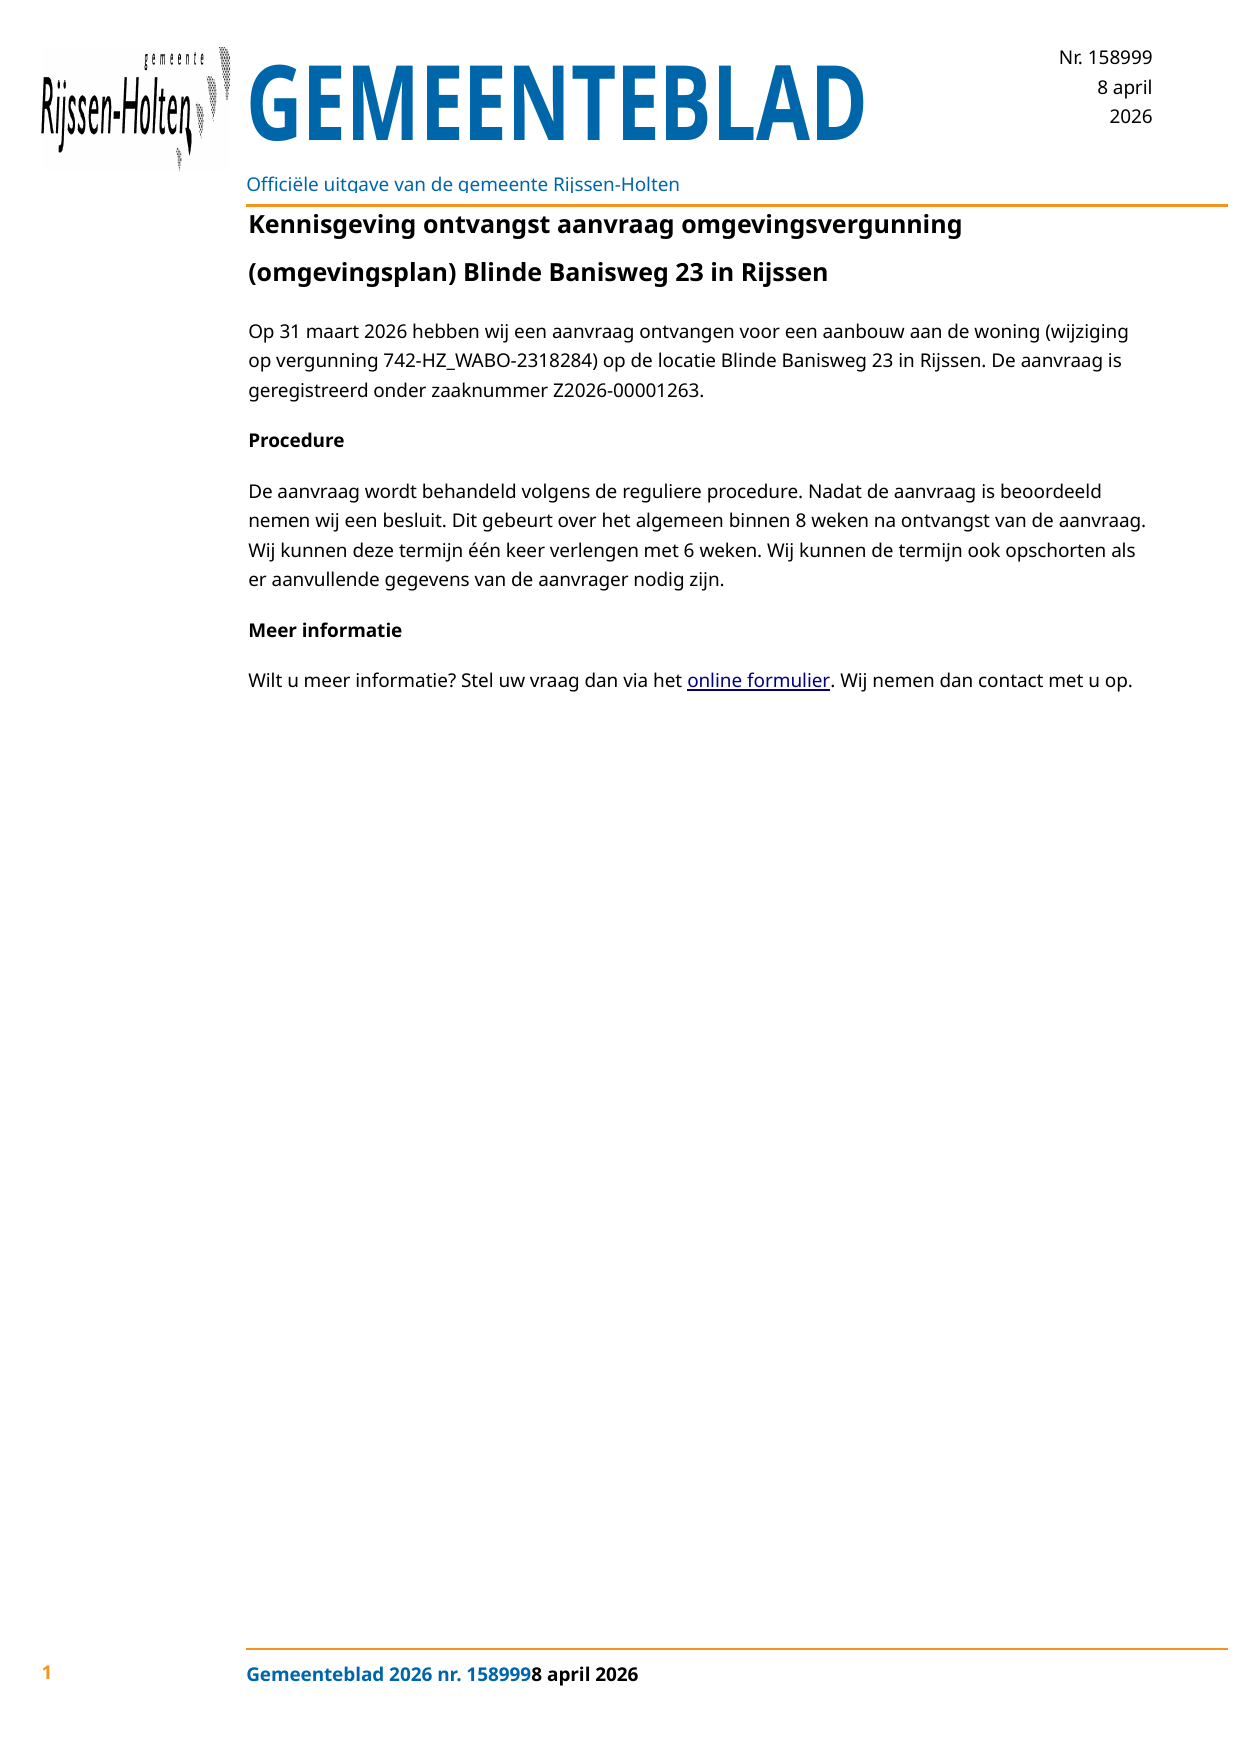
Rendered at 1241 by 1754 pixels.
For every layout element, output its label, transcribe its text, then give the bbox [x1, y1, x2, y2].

text Wilt u meer informatie? Stel uw vraag dan via het online formulier. Wij nemen dan contact met u op. [248, 667, 1152, 693]
text Procedure [248, 427, 1152, 453]
text Op 31 maart 2026 hebben wij een aanvraag ontvangen voor een aanbouw aan de woning (wijziging op vergunning 742-HZ_WABO-2318284) op de locatie Blinde Banisweg 23 in Rijssen. De aanvraag is geregistreerd onder zaaknummer Z2026-00001263. [248, 318, 1152, 403]
text Kennisgeving ontvangst aanvraag omgevingsvergunning (omgevingsplan) Blinde Banisweg 23 in Rijssen [248, 207, 1152, 288]
picture [41, 47, 231, 172]
text De aanvraag wordt behandeld volgens de reguliere procedure. Nadat de aanvraag is beoordeeld nemen wij een besluit. Dit gebeurt over het algemeen binnen 8 weken na ontvangst van de aanvraag. Wij kunnen deze termijn één keer verlengen met 6 weken. Wij kunnen de termijn ook opschorten als er aanvullende gegevens van de aanvrager nodig zijn. [248, 478, 1152, 592]
text Meer informatie [248, 617, 1152, 643]
